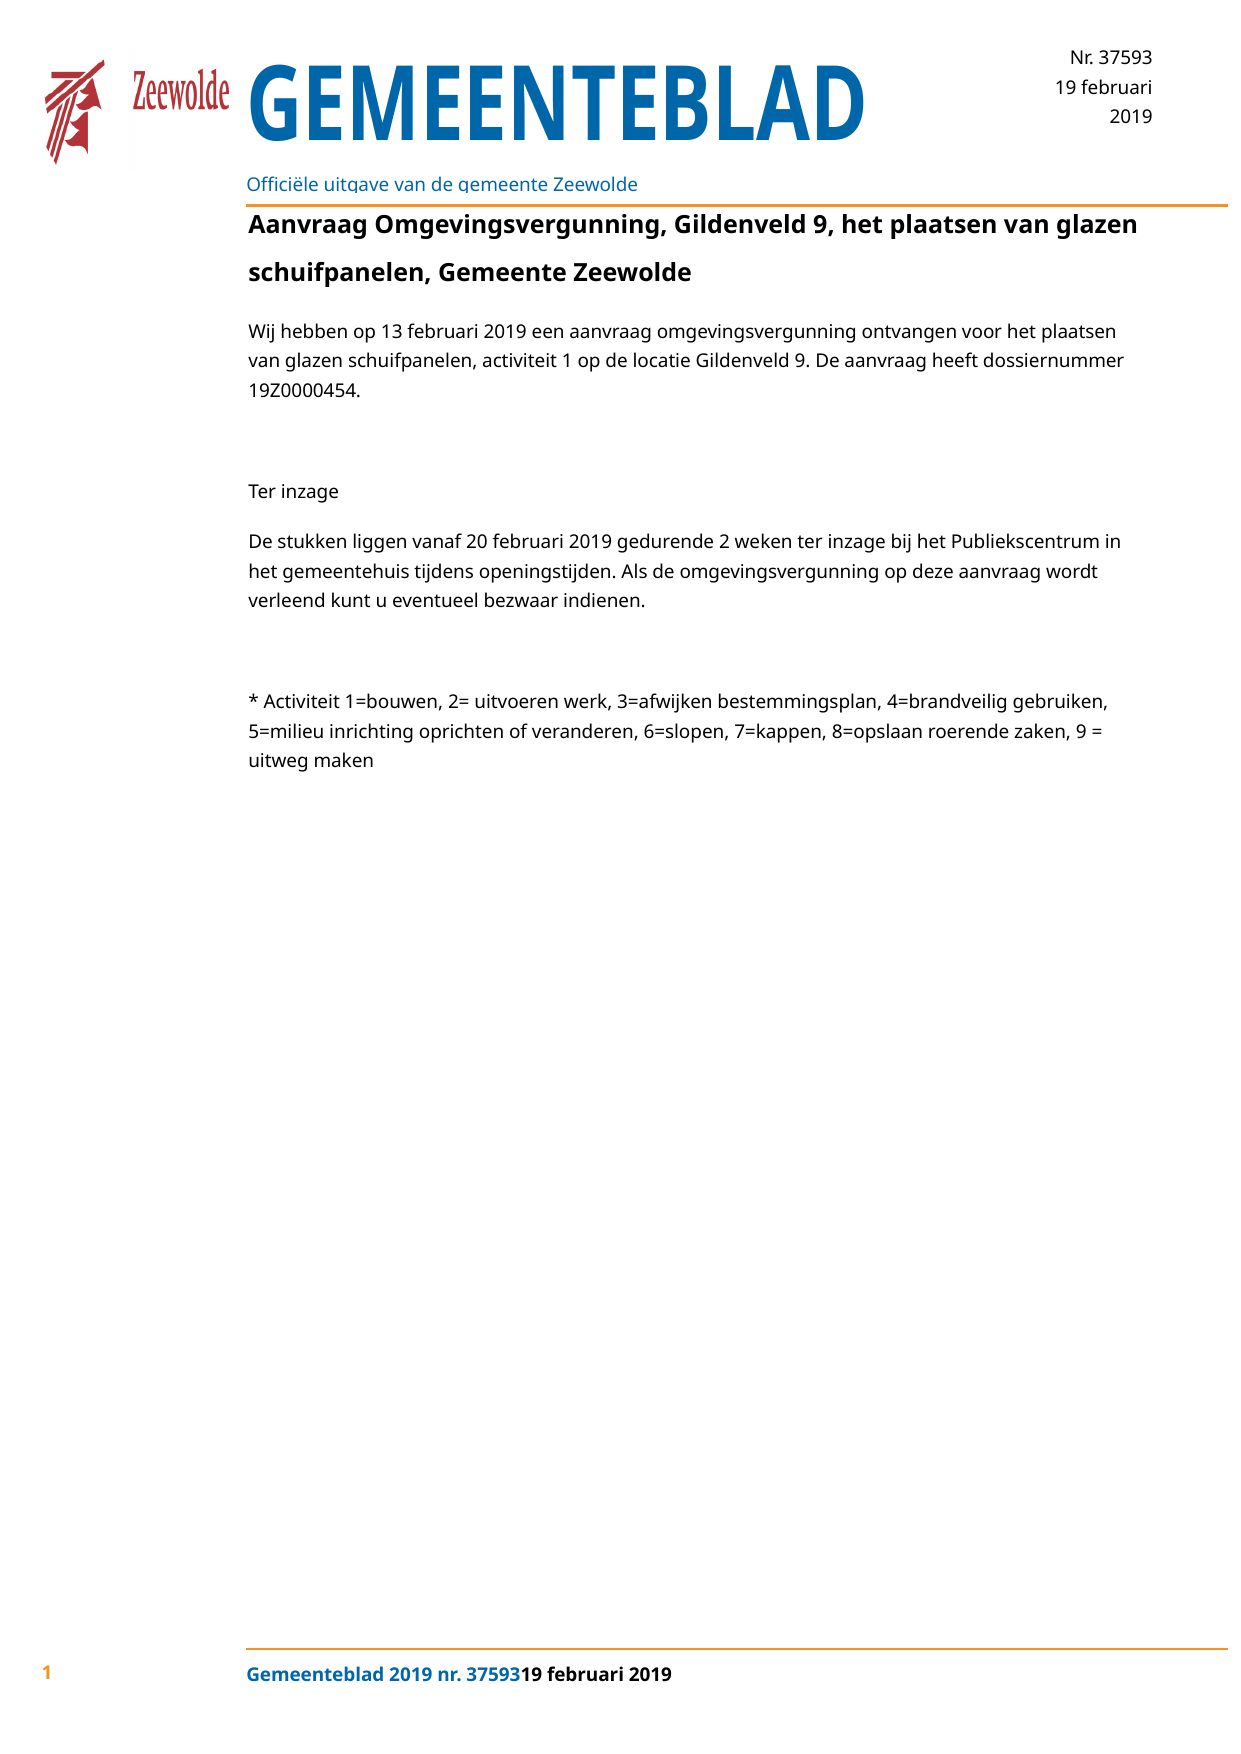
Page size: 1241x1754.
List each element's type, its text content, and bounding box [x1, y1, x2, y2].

text De stukken liggen vanaf 20 februari 2019 gedurende 2 weken ter inzage bij het Publiekscentrum in het gemeentehuis tijdens openingstijden. Als de omgevingsvergunning op deze aanvraag wordt verleend kunt u eventueel bezwaar indienen. [248, 528, 1152, 613]
text Wij hebben op 13 februari 2019 een aanvraag omgevingsvergunning ontvangen voor het plaatsen van glazen schuifpanelen, activiteit 1 op de locatie Gildenveld 9. De aanvraag heeft dossiernummer 19Z0000454. [248, 318, 1152, 403]
text Ter inzage [248, 478, 1152, 504]
text * Activiteit 1=bouwen, 2= uitvoeren werk, 3=afwijken bestemmingsplan, 4=brandveilig gebruiken, 5=milieu inrichting oprichten of veranderen, 6=slopen, 7=kappen, 8=opslaan roerende zaken, 9 = uitweg maken [248, 688, 1152, 773]
picture [41, 47, 231, 172]
text Aanvraag Omgevingsvergunning, Gildenveld 9, het plaatsen van glazen schuifpanelen, Gemeente Zeewolde [248, 207, 1152, 288]
